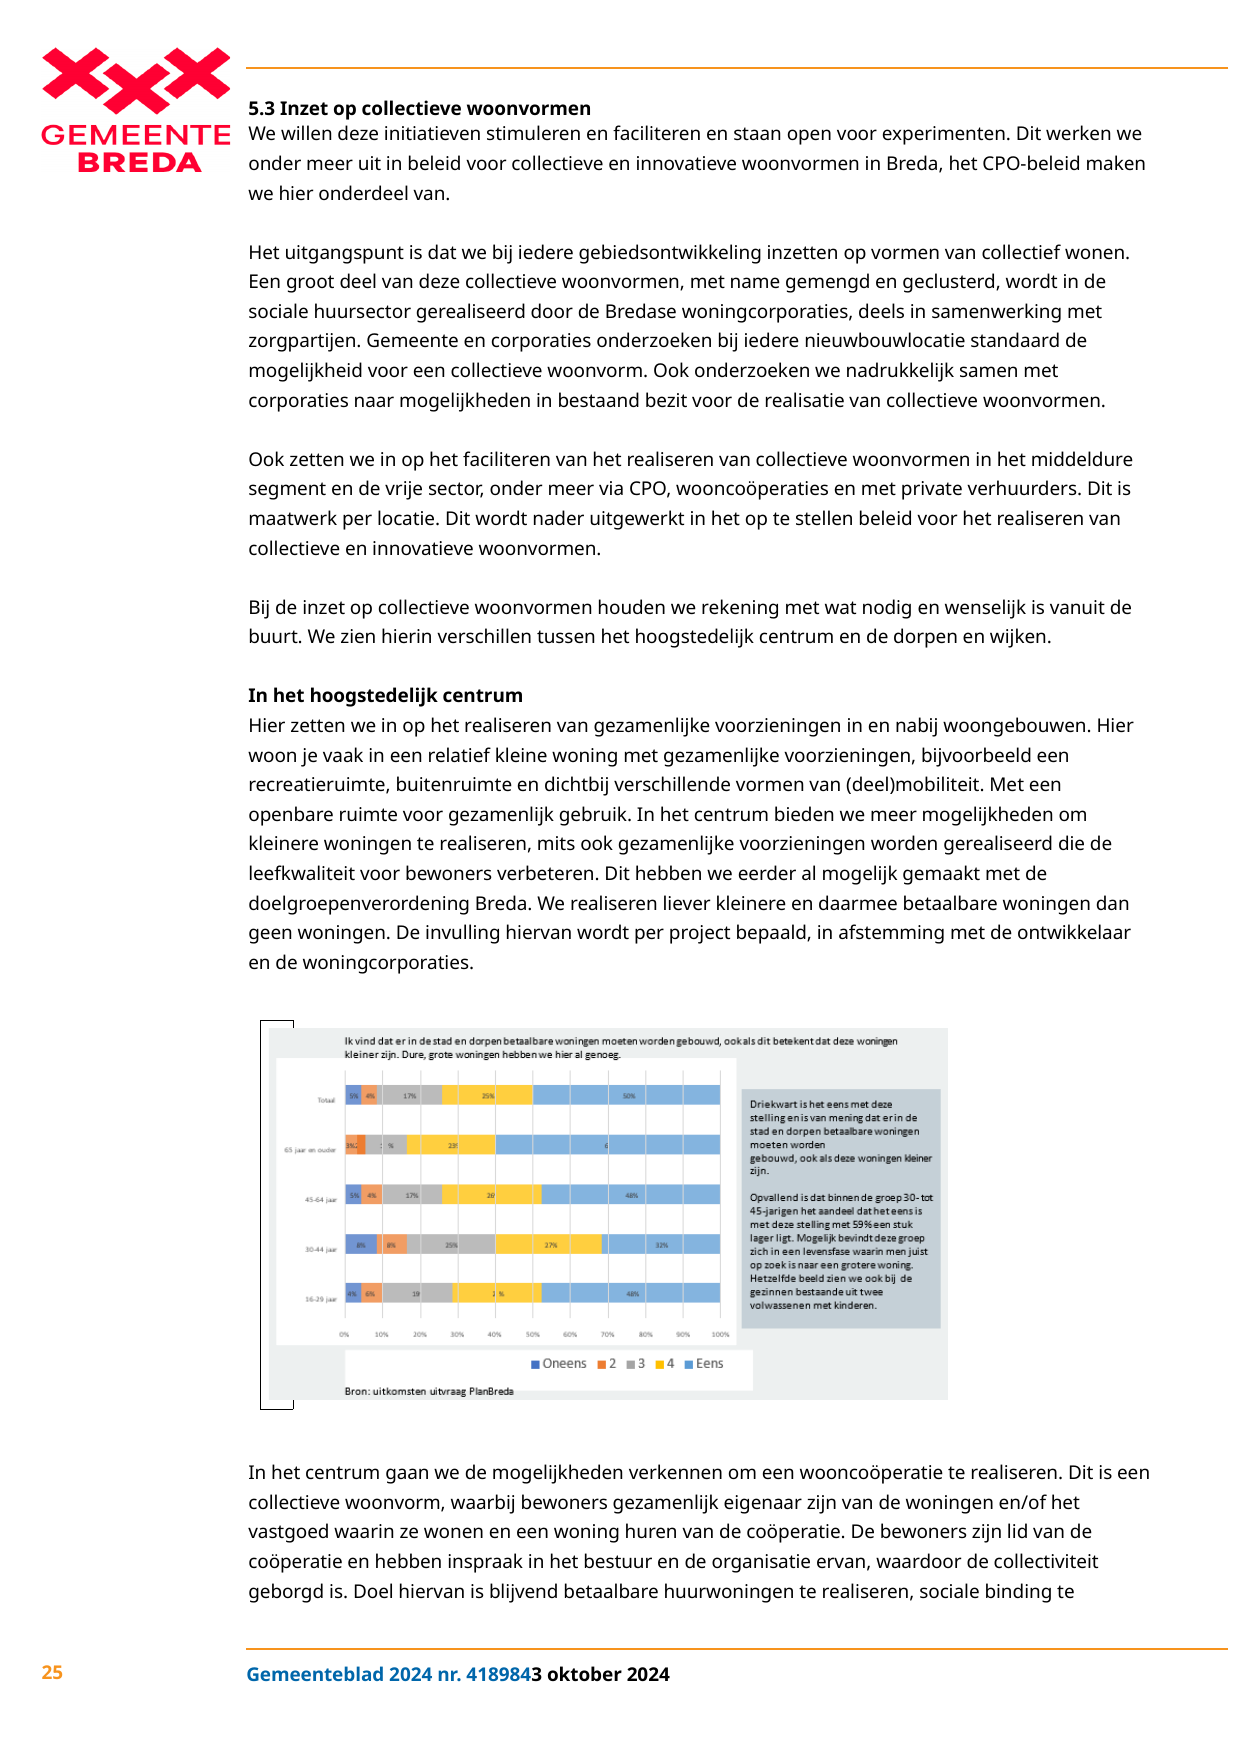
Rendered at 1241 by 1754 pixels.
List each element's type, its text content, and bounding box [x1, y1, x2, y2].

text 5.3 Inzet op collectieve woonvormen [248, 95, 1152, 121]
text Het uitgangspunt is dat we bij iedere gebiedsontwikkeling inzetten op vormen van collectief wonen. Een groot deel van deze collectieve woonvormen, met name gemengd en geclusterd, wordt in de sociale huursector gerealiseerd door de Bredase woningcorporaties, deels in samenwerking met zorgpartijen. Gemeente en corporaties onderzoeken bij iedere nieuwbouwlocatie standaard de mogelijkheid voor een collectieve woonvorm. Ook onderzoeken we nadrukkelijk samen met corporaties naar mogelijkheden in bestaand bezit voor de realisatie van collectieve woonvormen. [248, 239, 1152, 412]
text Hier zetten we in op het realiseren van gezamenlijke voorzieningen in en nabij woongebouwen. Hier woon je vaak in een relatief kleine woning met gezamenlijke voorzieningen, bijvoorbeeld een recreatieruimte, buitenruimte en dichtbij verschillende vormen van (deel)mobiliteit. Met een openbare ruimte voor gezamenlijk gebruik. In het centrum bieden we meer mogelijkheden om kleinere woningen te realiseren, mits ook gezamenlijke voorzieningen worden gerealiseerd die de leefkwaliteit voor bewoners verbeteren. Dit hebben we eerder al mogelijk gemaakt met de doelgroepenverordening Breda. We realiseren liever kleinere en daarmee betaalbare woningen dan geen woningen. De invulling hiervan wordt per project bepaald, in afstemming met de ontwikkelaar en de woningcorporaties. [248, 712, 1152, 974]
text Ook zetten we in op het faciliteren van het realiseren van collectieve woonvormen in het middeldure segment en de vrije sector, onder meer via CPO, wooncoöperaties en met private verhuurders. Dit is maatwerk per locatie. Dit wordt nader uitgewerkt in het op te stellen beleid voor het realiseren van collectieve en innovatieve woonvormen. [248, 446, 1152, 560]
text We willen deze initiatieven stimuleren en faciliteren en staan open voor experimenten. Dit werken we onder meer uit in beleid voor collectieve en innovatieve woonvormen in Breda, het CPO-beleid maken we hier onderdeel van. [248, 121, 1152, 205]
text Bij de inzet op collectieve woonvormen houden we rekening met wat nodig en wenselijk is vanuit de buurt. We zien hierin verschillen tussen het hoogstedelijk centrum en de dorpen en wijken. [248, 594, 1152, 649]
picture [268, 1028, 948, 1400]
text In het centrum gaan we de mogelijkheden verkennen om een wooncoöperatie te realiseren. Dit is een collectieve woonvorm, waarbij bewoners gezamenlijk eigenaar zijn van de woningen en/of het vastgoed waarin ze wonen en een woning huren van de coöperatie. De bewoners zijn lid van de coöperatie en hebben inspraak in het bestuur en de organisatie ervan, waardoor de collectiviteit geborgd is. Doel hiervan is blijvend betaalbare huurwoningen te realiseren, sociale binding te [248, 1459, 1152, 1604]
text In het hoogstedelijk centrum [248, 683, 1152, 708]
picture [41, 47, 231, 172]
